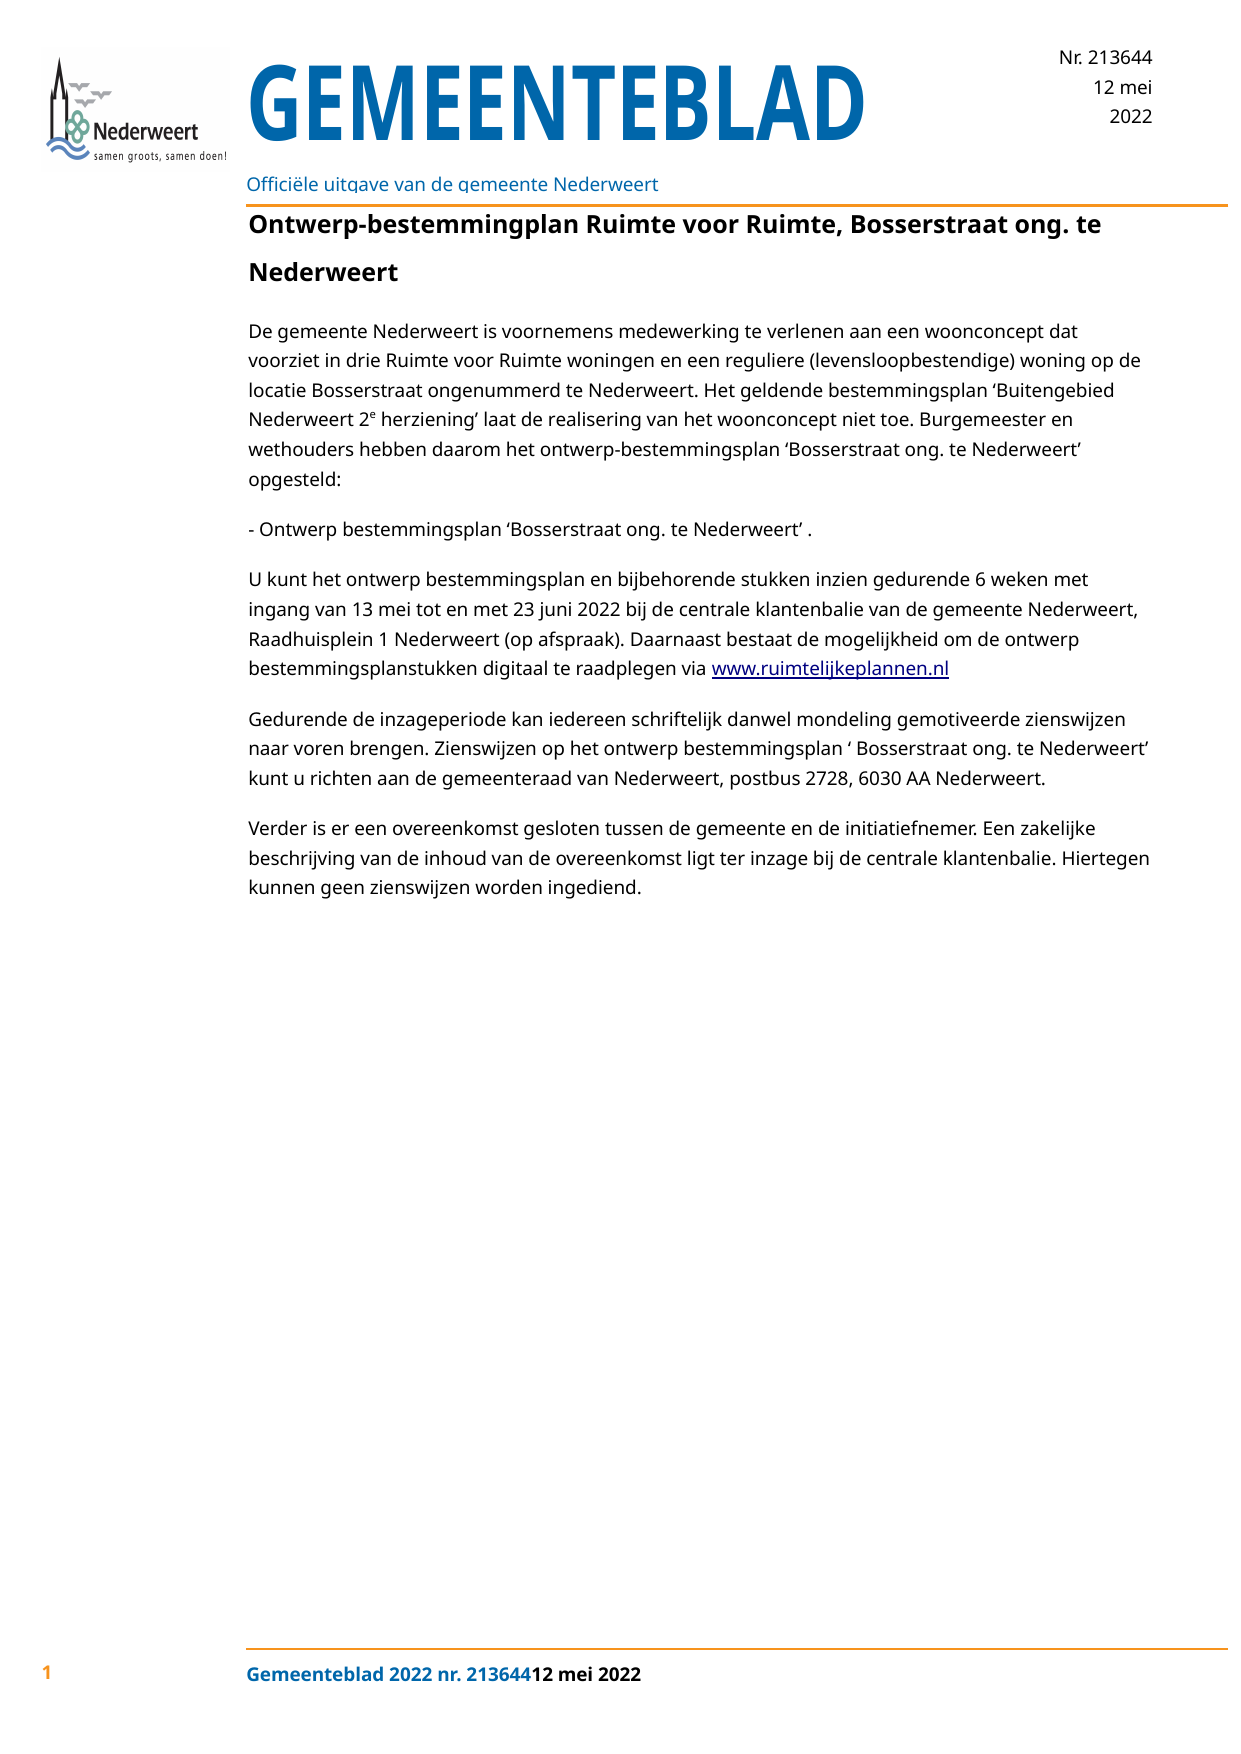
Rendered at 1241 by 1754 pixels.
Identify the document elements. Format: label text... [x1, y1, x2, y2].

picture [41, 47, 231, 172]
text U kunt het ontwerp bestemmingsplan en bijbehorende stukken inzien gedurende 6 weken met ingang van 13 mei tot en met 23 juni 2022 bij de centrale klantenbalie van de gemeente Nederweert, Raadhuisplein 1 Nederweert (op afspraak). Daarnaast bestaat de mogelijkheid om de ontwerp bestemmingsplanstukken digitaal te raadplegen via www.ruimtelijkeplannen.nl [248, 567, 1152, 681]
text De gemeente Nederweert is voornemens medewerking te verlenen aan een woonconcept dat voorziet in drie Ruimte voor Ruimte woningen en een reguliere (levensloopbestendige) woning op de locatie Bosserstraat ongenummerd te Nederweert. Het geldende bestemmingsplan ‘Buitengebied Nederweert 2e herziening’ laat de realisering van het woonconcept niet toe. Burgemeester en wethouders hebben daarom het ontwerp-bestemmingsplan ‘Bosserstraat ong. te Nederweert’ opgesteld: [248, 318, 1152, 492]
text - Ontwerp bestemmingsplan ‘Bosserstraat ong. te Nederweert’ . [248, 516, 1152, 542]
text Ontwerp-bestemmingplan Ruimte voor Ruimte, Bosserstraat ong. te Nederweert [248, 207, 1152, 288]
text Verder is er een overeenkomst gesloten tussen de gemeente en de initiatiefnemer. Een zakelijke beschrijving van de inhoud van de overeenkomst ligt ter inzage bij de centrale klantenbalie. Hiertegen kunnen geen zienswijzen worden ingediend. [248, 815, 1152, 900]
text Gedurende de inzageperiode kan iedereen schriftelijk danwel mondeling gemotiveerde zienswijzen naar voren brengen. Zienswijzen op het ontwerp bestemmingsplan ‘ Bosserstraat ong. te Nederweert’ kunt u richten aan de gemeenteraad van Nederweert, postbus 2728, 6030 AA Nederweert. [248, 706, 1152, 791]
